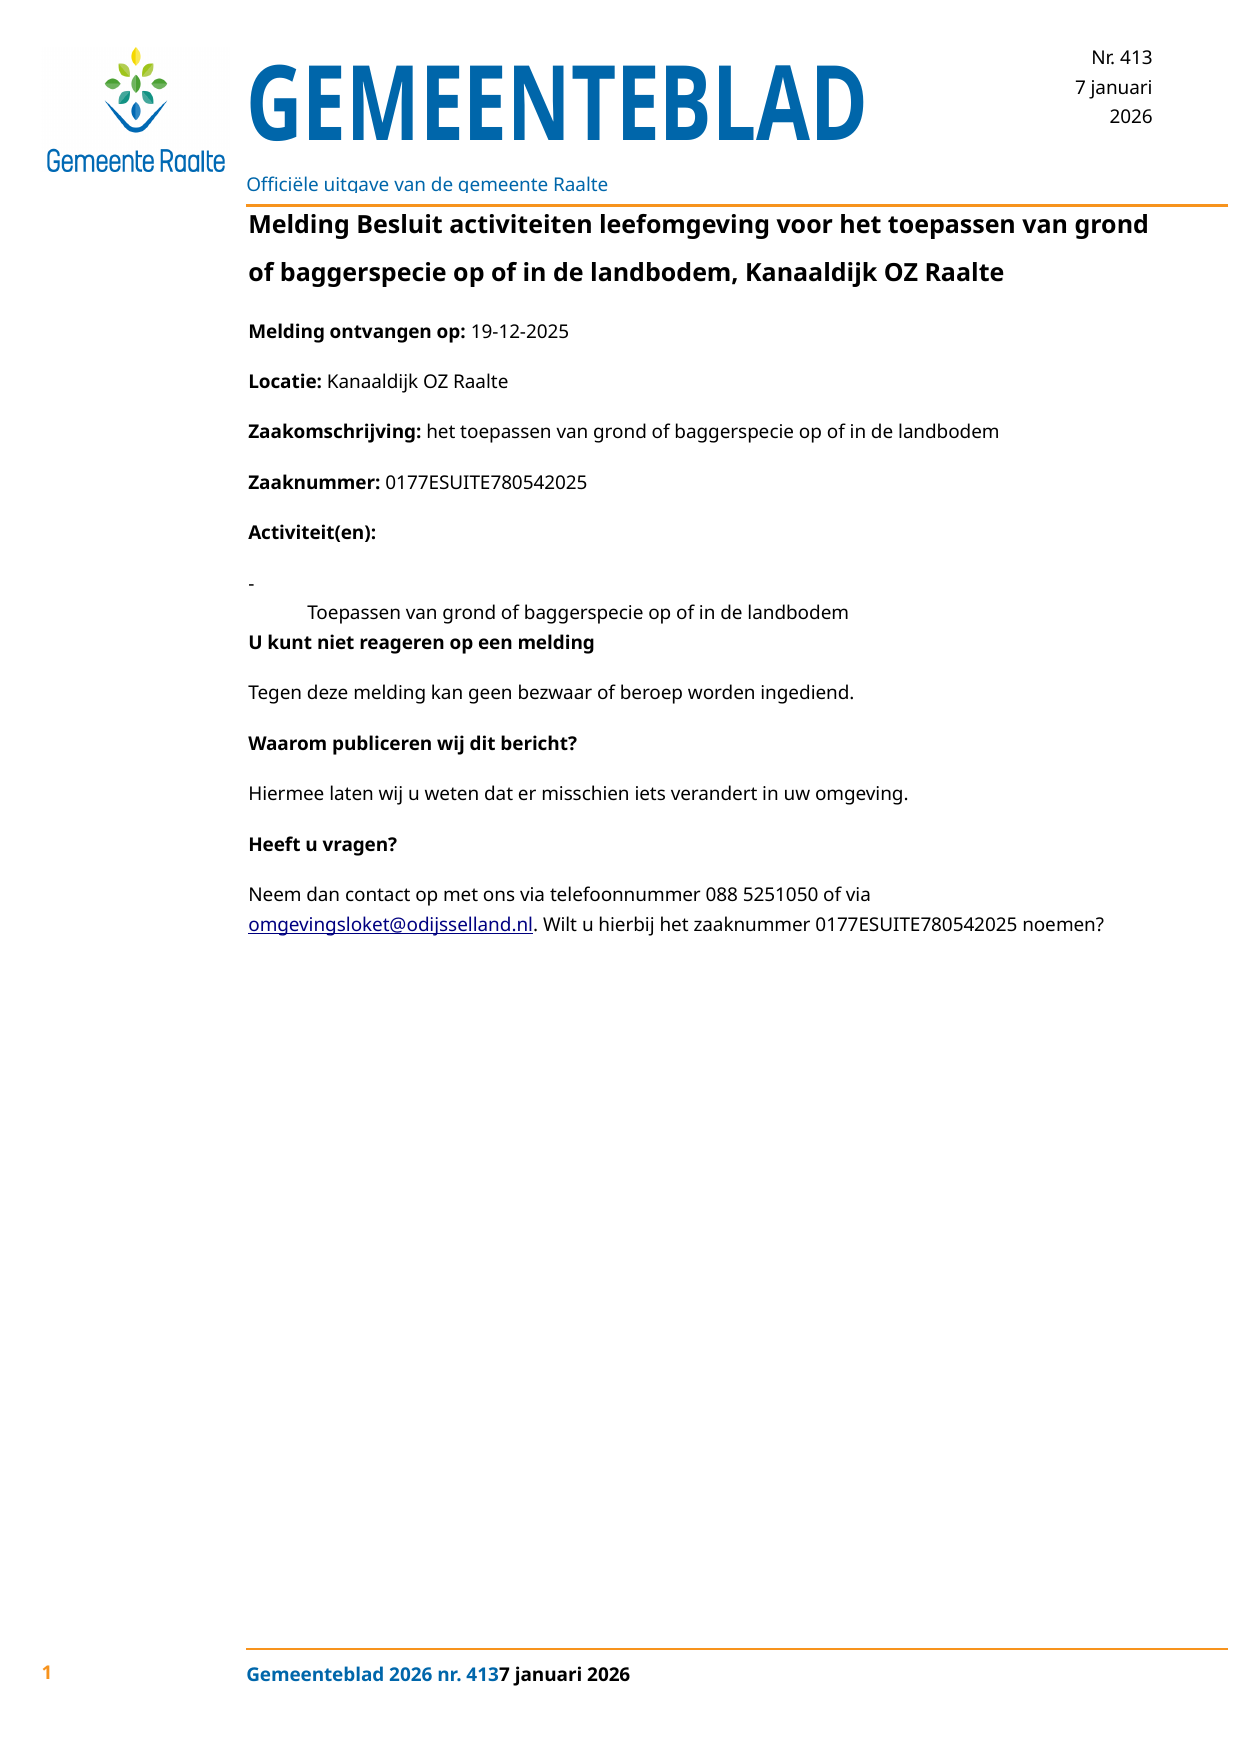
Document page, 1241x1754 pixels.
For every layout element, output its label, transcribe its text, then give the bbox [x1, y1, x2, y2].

text Heeft u vragen? [248, 831, 1152, 857]
text Tegen deze melding kan geen bezwaar of beroep worden ingediend. [248, 679, 1152, 705]
text Melding Besluit activiteiten leefomgeving voor het toepassen van grond of baggerspecie op of in de landbodem, Kanaaldijk OZ Raalte [248, 207, 1152, 288]
text Waarom publiceren wij dit bericht? [248, 730, 1152, 756]
text Activiteit(en): [248, 519, 1152, 545]
list Toepassen van grond of baggerspecie op of in de landbodem [248, 599, 1152, 625]
picture [41, 47, 231, 172]
text Zaaknummer: 0177ESUITE780542025 [248, 469, 1152, 495]
text Locatie: Kanaaldijk OZ Raalte [248, 368, 1152, 394]
text U kunt niet reageren op een melding [248, 629, 1152, 655]
text Hiermee laten wij u weten dat er misschien iets verandert in uw omgeving. [248, 780, 1152, 806]
text Neem dan contact op met ons via telefoonnummer 088 5251050 of via omgevingsloket@odijsselland.nl. Wilt u hierbij het zaaknummer 0177ESUITE780542025 noemen? [248, 881, 1152, 937]
text Zaakomschrijving: het toepassen van grond of baggerspecie op of in de landbodem [248, 419, 1152, 444]
text Melding ontvangen op: 19-12-2025 [248, 318, 1152, 344]
